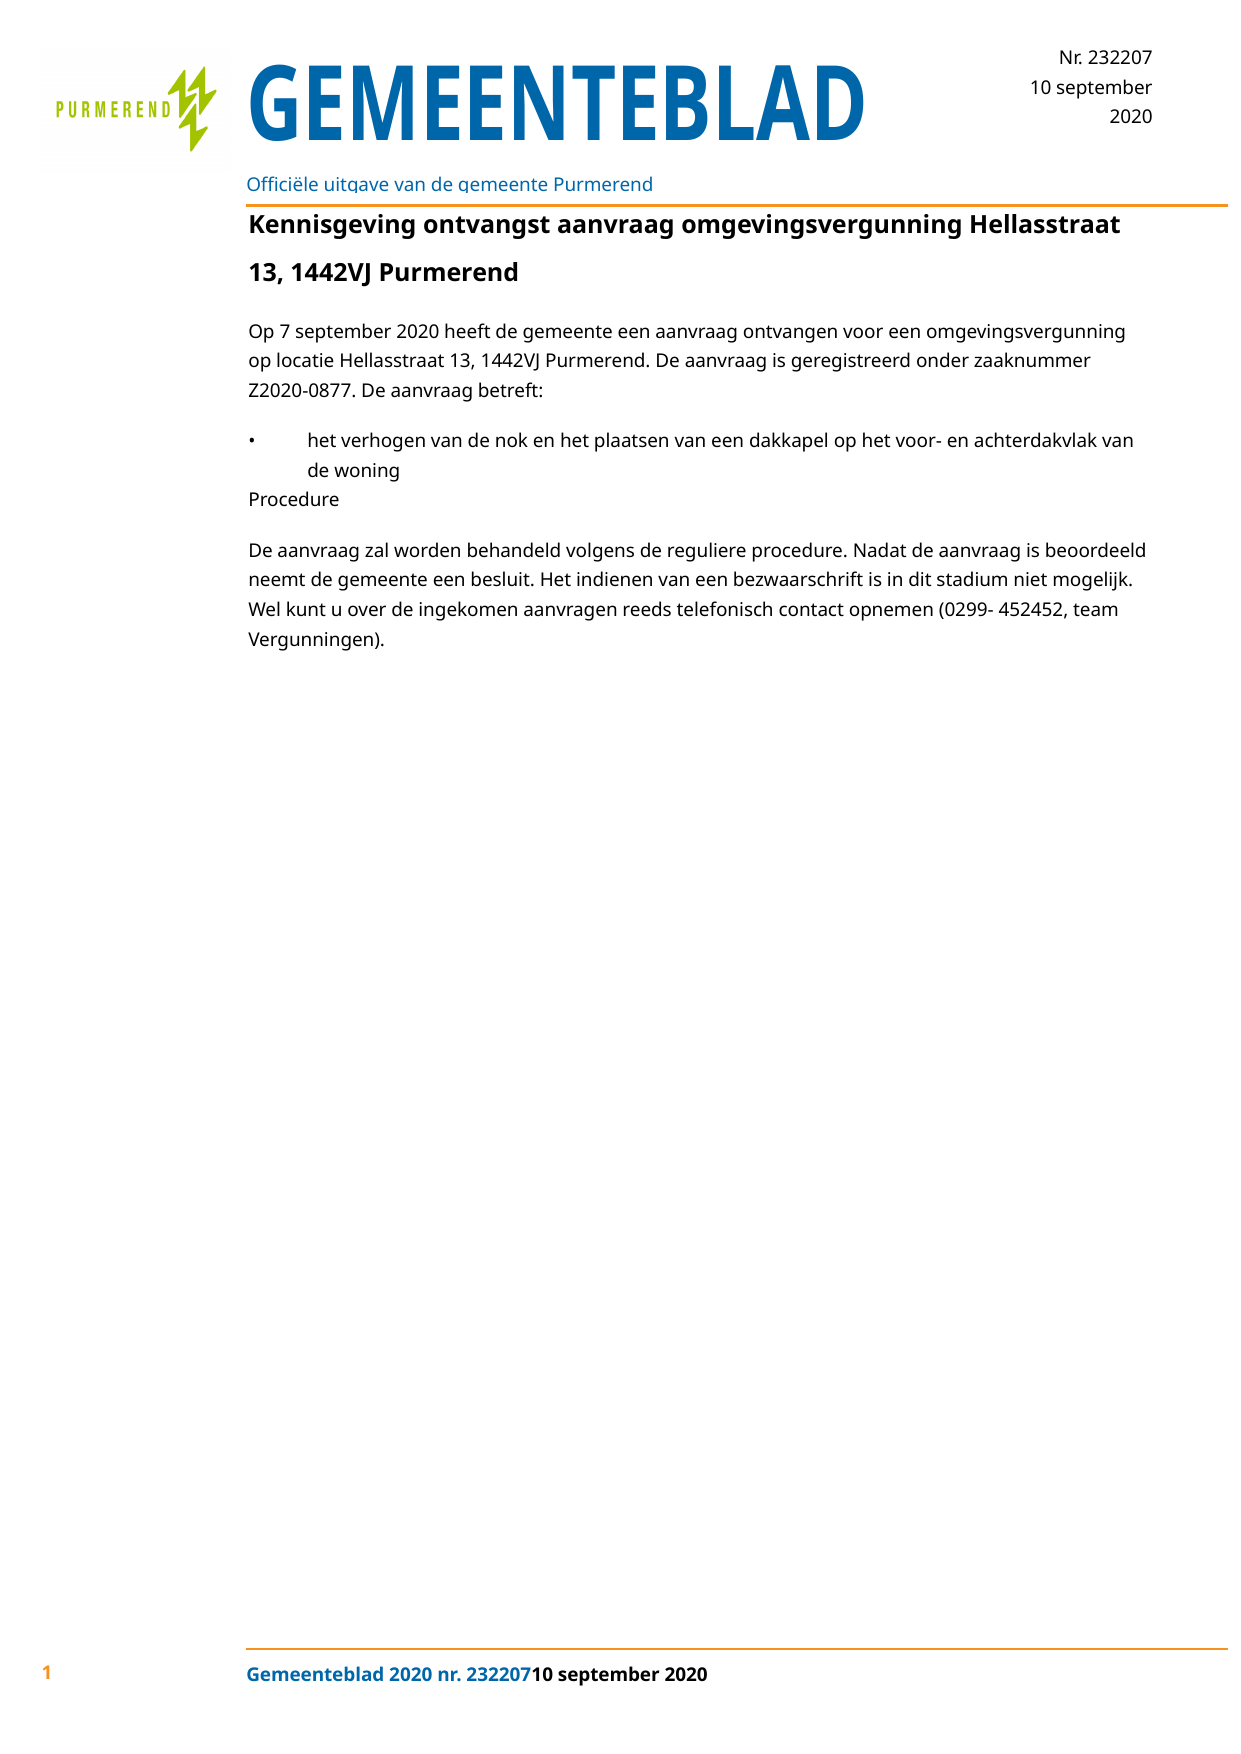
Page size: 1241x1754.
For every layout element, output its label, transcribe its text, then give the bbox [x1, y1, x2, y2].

text Procedure [248, 487, 1152, 512]
list het verhogen van de nok en het plaatsen van een dakkapel op het voor- en achterdakvlak van de woning [248, 427, 1152, 483]
text Op 7 september 2020 heeft de gemeente een aanvraag ontvangen voor een omgevingsvergunning op locatie Hellasstraat 13, 1442VJ Purmerend. De aanvraag is geregistreerd onder zaaknummer Z2020-0877. De aanvraag betreft: [248, 318, 1152, 403]
text Kennisgeving ontvangst aanvraag omgevingsvergunning Hellasstraat 13, 1442VJ Purmerend [248, 207, 1152, 288]
text De aanvraag zal worden behandeld volgens de reguliere procedure. Nadat de aanvraag is beoordeeld neemt de gemeente een besluit. Het indienen van een bezwaarschrift is in dit stadium niet mogelijk. Wel kunt u over de ingekomen aanvragen reeds telefonisch contact opnemen (0299- 452452, team Vergunningen). [248, 537, 1152, 652]
picture [41, 47, 231, 172]
